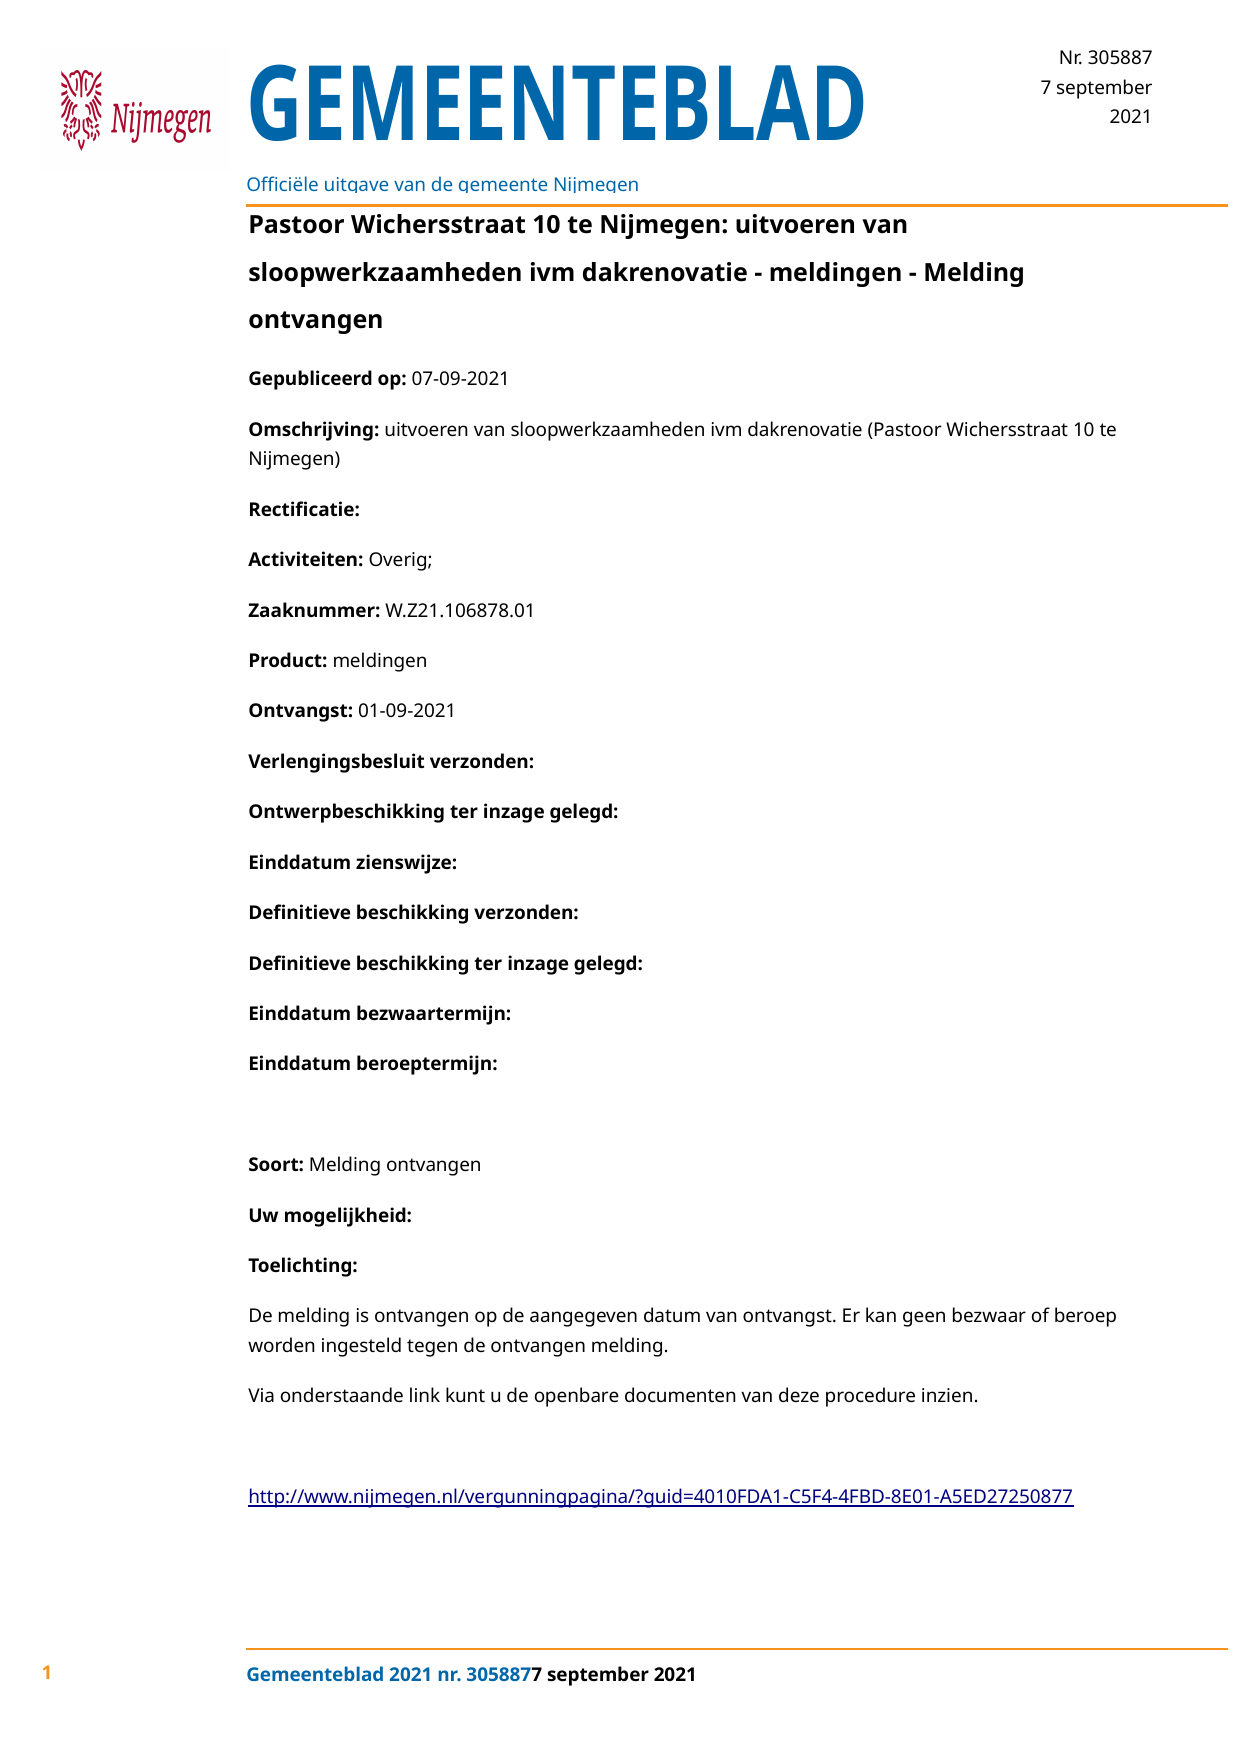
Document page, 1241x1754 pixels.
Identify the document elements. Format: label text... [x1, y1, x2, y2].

text Via onderstaande link kunt u de openbare documenten van deze procedure inzien. [248, 1383, 1152, 1408]
text Einddatum zienswijze: [248, 849, 1152, 874]
text Einddatum bezwaartermijn: [248, 1000, 1152, 1026]
text Rectificatie: [248, 496, 1152, 522]
text Ontvangst: 01-09-2021 [248, 698, 1152, 723]
text http://www.nijmegen.nl/vergunningpagina/?guid=4010FDA1-C5F4-4FBD-8E01-A5ED27250877 [248, 1483, 1152, 1509]
text Omschrijving: uitvoeren van sloopwerkzaamheden ivm dakrenovatie (Pastoor Wichersstraat 10 te Nijmegen) [248, 416, 1152, 471]
text Soort: Melding ontvangen [248, 1151, 1152, 1177]
picture [41, 47, 231, 172]
text Pastoor Wichersstraat 10 te Nijmegen: uitvoeren van sloopwerkzaamheden ivm dakrenovatie - meldingen - Melding ontvangen [248, 207, 1152, 336]
text Definitieve beschikking ter inzage gelegd: [248, 950, 1152, 975]
text Activiteiten: Overig; [248, 546, 1152, 572]
text Ontwerpbeschikking ter inzage gelegd: [248, 798, 1152, 824]
text Gepubliceerd op: 07-09-2021 [248, 366, 1152, 391]
text Product: meldingen [248, 647, 1152, 673]
text Uw mogelijkheid: [248, 1202, 1152, 1227]
text Toelichting: [248, 1252, 1152, 1278]
text Einddatum beroeptermijn: [248, 1051, 1152, 1076]
text Definitieve beschikking verzonden: [248, 899, 1152, 925]
text Zaaknummer: W.Z21.106878.01 [248, 597, 1152, 622]
text Verlengingsbesluit verzonden: [248, 748, 1152, 774]
text De melding is ontvangen op de aangegeven datum van ontvangst. Er kan geen bezwaar of beroep worden ingesteld tegen de ontvangen melding. [248, 1303, 1152, 1358]
